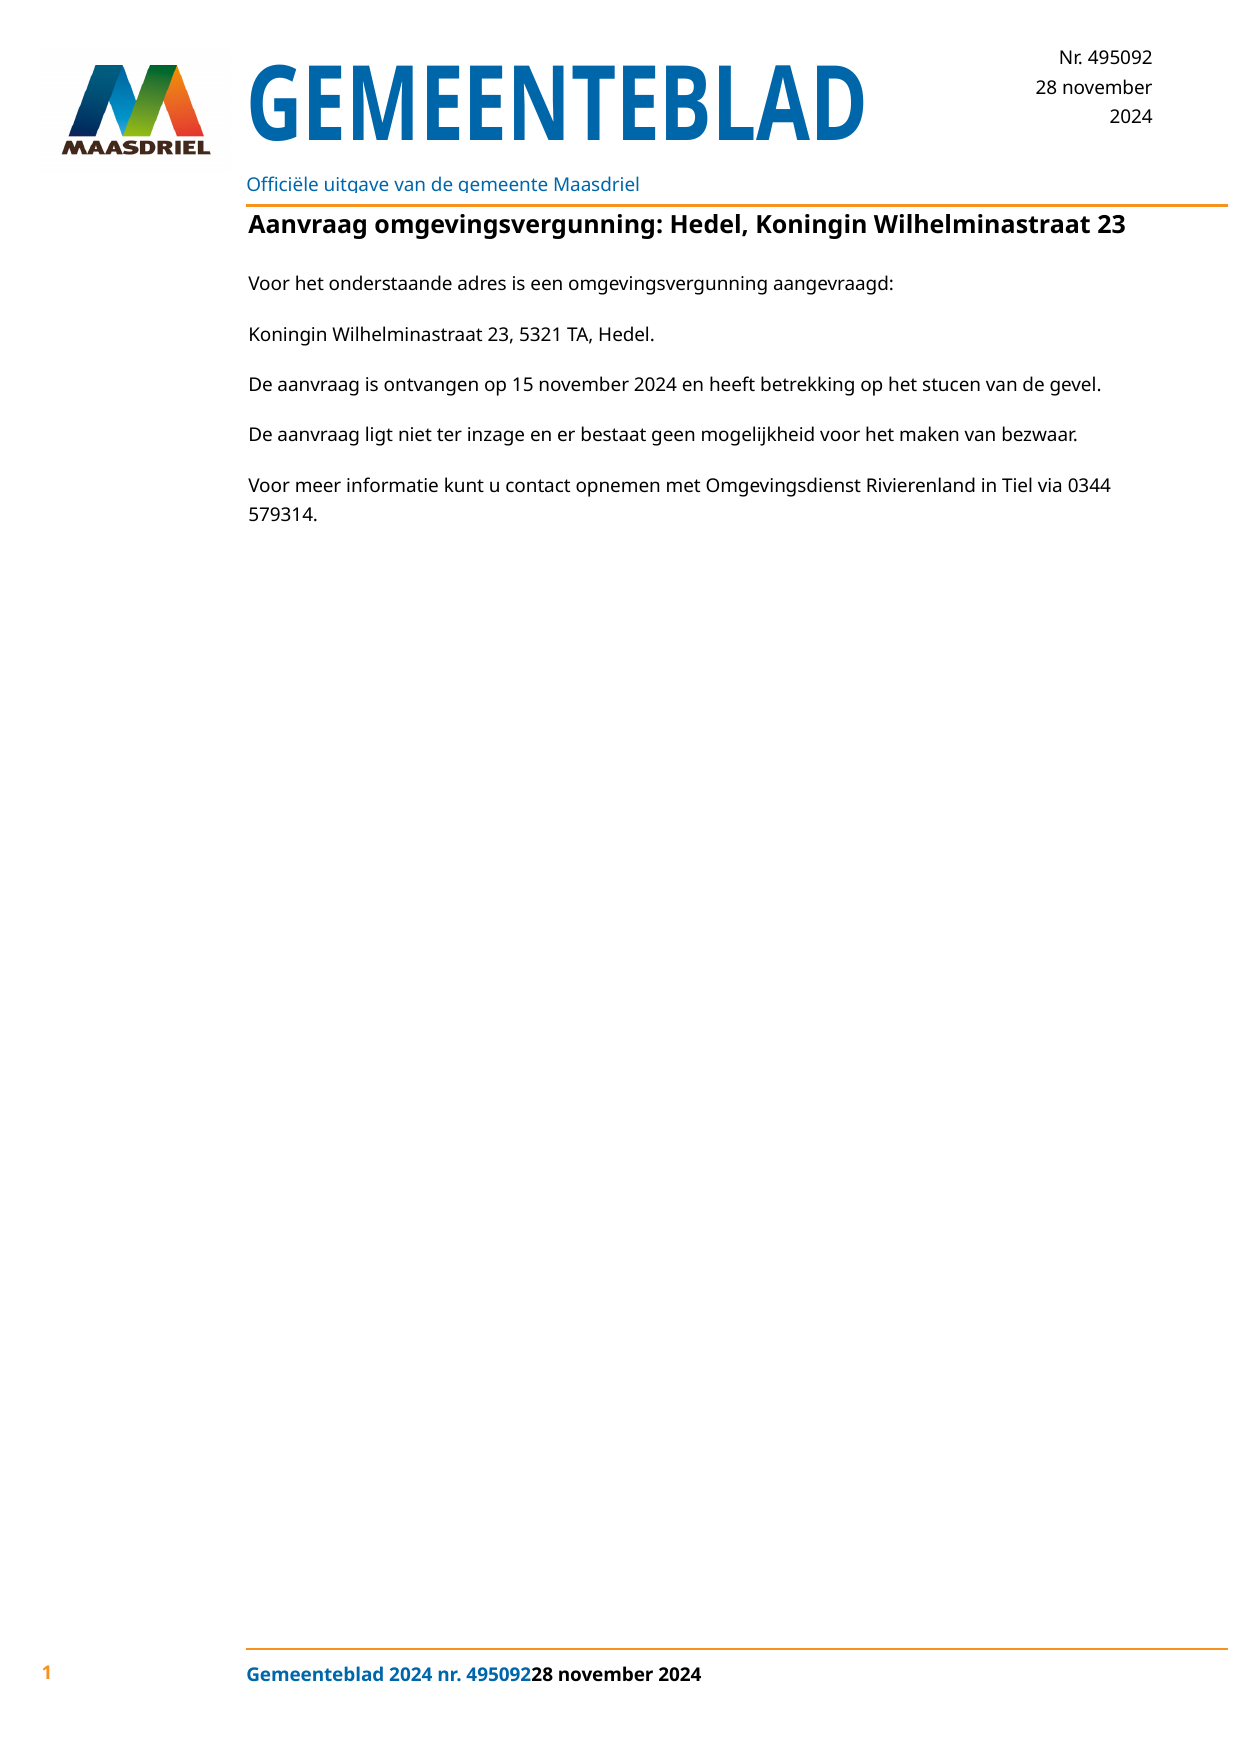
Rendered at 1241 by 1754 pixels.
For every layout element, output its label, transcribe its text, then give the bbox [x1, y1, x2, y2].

picture [41, 47, 231, 172]
text De aanvraag ligt niet ter inzage en er bestaat geen mogelijkheid voor het maken van bezwaar. [248, 422, 1152, 447]
text De aanvraag is ontvangen op 15 november 2024 en heeft betrekking op het stucen van de gevel. [248, 371, 1152, 397]
text Koningin Wilhelminastraat 23, 5321 TA, Hedel. [248, 321, 1152, 346]
text Aanvraag omgevingsvergunning: Hedel, Koningin Wilhelminastraat 23 [248, 207, 1152, 241]
text Voor het onderstaande adres is een omgevingsvergunning aangevraagd: [248, 270, 1152, 296]
text Voor meer informatie kunt u contact opnemen met Omgevingsdienst Rivierenland in Tiel via 0344 579314. [248, 472, 1152, 527]
